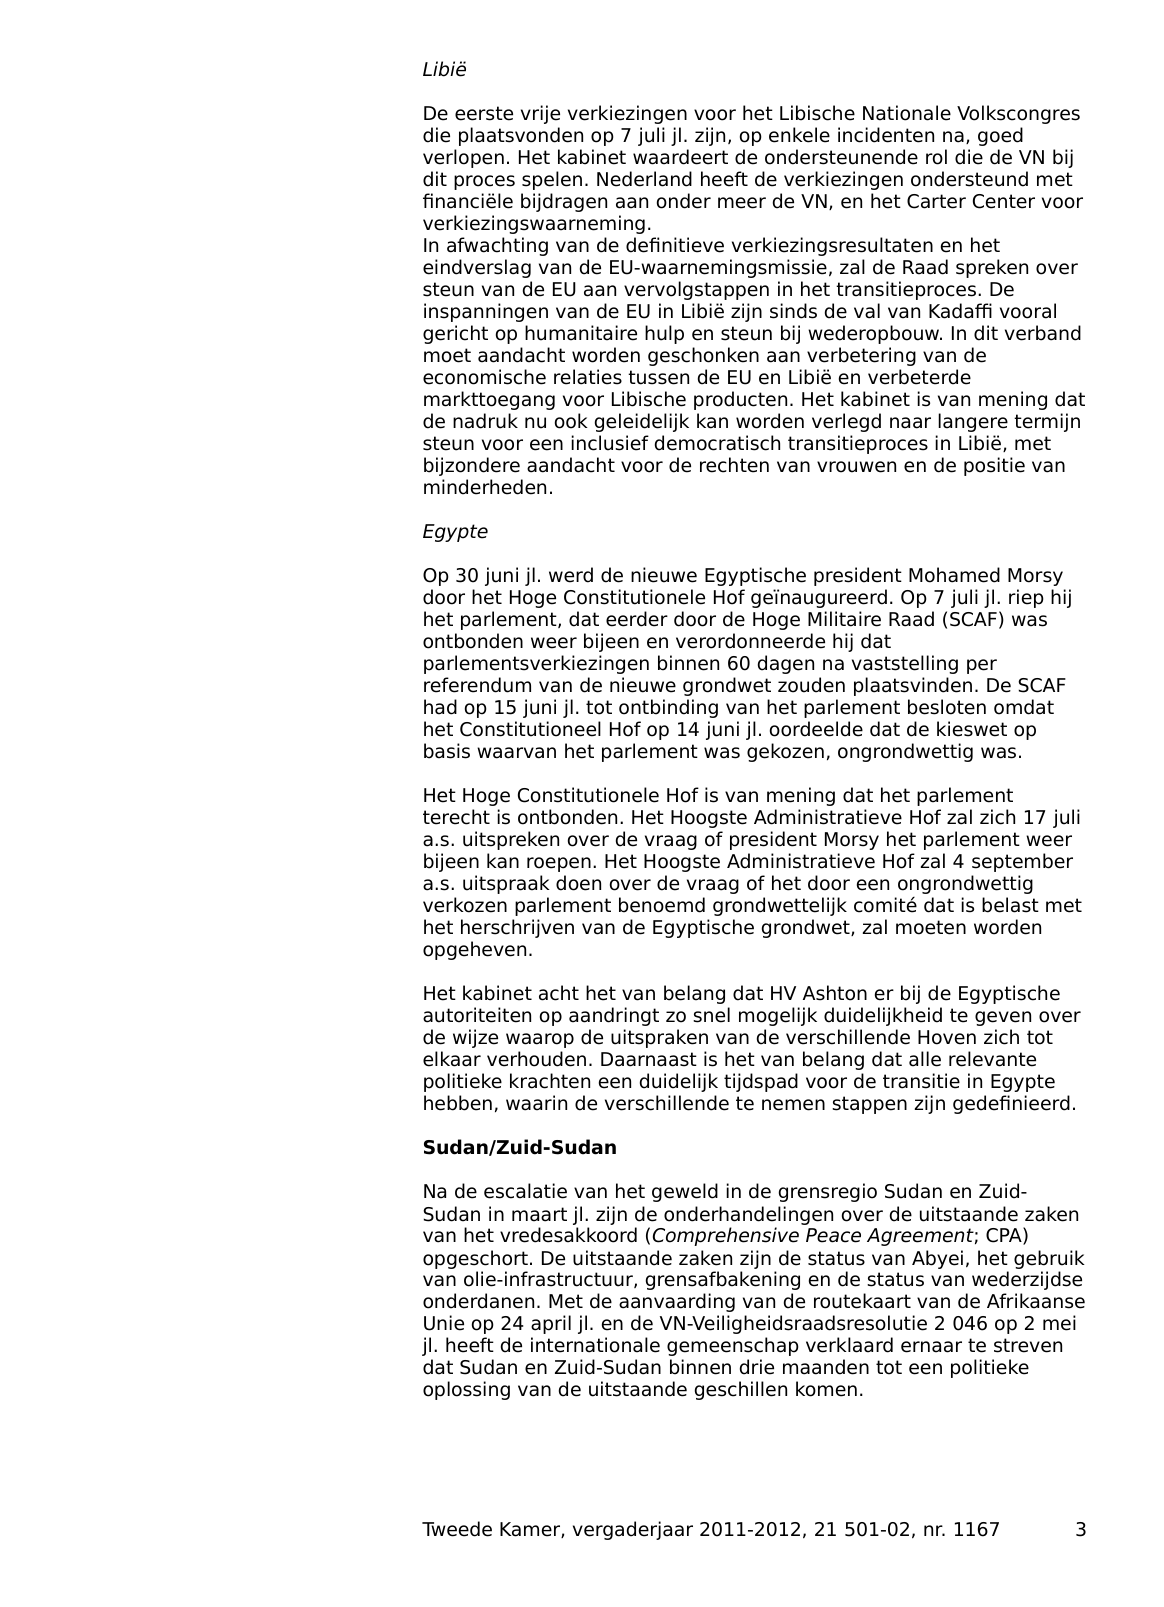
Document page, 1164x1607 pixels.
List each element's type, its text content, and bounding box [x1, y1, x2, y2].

subtitle Sudan/Zuid-Sudan [422, 1137, 1087, 1159]
subtitle Egypte [422, 521, 1087, 543]
text Op 30 juni jl. werd de nieuwe Egyptische president Mohamed Morsy door het Hoge Constitutionele Hof geïnaugureerd. Op 7 juli jl. riep hij het parlement, dat eerder door de Hoge Militaire Raad (SCAF) was ontbonden weer bijeen en verordonneerde hij dat parlementsverkiezingen binnen 60 dagen na vaststelling per referendum van de nieuwe grondwet zouden plaatsvinden. De SCAF had op 15 juni jl. tot ontbinding van het parlement besloten omdat het Constitutioneel Hof op 14 juni jl. oordeelde dat de kieswet op basis waarvan het parlement was gekozen, ongrondwettig was. [422, 565, 1087, 763]
text In afwachting van de definitieve verkiezingsresultaten en het eindverslag van de EU-waarnemingsmissie, zal de Raad spreken over steun van de EU aan vervolgstappen in het transitieproces. De inspanningen van de EU in Libië zijn sinds de val van Kadaffi vooral gericht op humanitaire hulp en steun bij wederopbouw. In dit verband moet aandacht worden geschonken aan verbetering van de economische relaties tussen de EU en Libië en verbeterde markttoegang voor Libische producten. Het kabinet is van mening dat de nadruk nu ook geleidelijk kan worden verlegd naar langere termijn steun voor een inclusief democratisch transitieproces in Libië, met bijzondere aandacht voor de rechten van vrouwen en de positie van minderheden. [422, 235, 1087, 499]
subtitle Libië [422, 59, 1087, 81]
text Het kabinet acht het van belang dat HV Ashton er bij de Egyptische autoriteiten op aandringt zo snel mogelijk duidelijkheid te geven over de wijze waarop de uitspraken van de verschillende Hoven zich tot elkaar verhouden. Daarnaast is het van belang dat alle relevante politieke krachten een duidelijk tijdspad voor de transitie in Egypte hebben, waarin de verschillende te nemen stappen zijn gedefinieerd. [422, 983, 1087, 1115]
text De eerste vrije verkiezingen voor het Libische Nationale Volkscongres die plaatsvonden op 7 juli jl. zijn, op enkele incidenten na, goed verlopen. Het kabinet waardeert de ondersteunende rol die de VN bij dit proces spelen. Nederland heeft de verkiezingen ondersteund met financiële bijdragen aan onder meer de VN, en het Carter Center voor verkiezingswaarneming. [422, 103, 1087, 235]
text Het Hoge Constitutionele Hof is van mening dat het parlement terecht is ontbonden. Het Hoogste Administratieve Hof zal zich 17 juli a.s. uitspreken over de vraag of president Morsy het parlement weer bijeen kan roepen. Het Hoogste Administratieve Hof zal 4 september a.s. uitspraak doen over de vraag of het door een ongrondwettig verkozen parlement benoemd grondwettelijk comité dat is belast met het herschrijven van de Egyptische grondwet, zal moeten worden opgeheven. [422, 785, 1087, 961]
text Na de escalatie van het geweld in de grensregio Sudan en Zuid-Sudan in maart jl. zijn de onderhandelingen over de uitstaande zaken van het vredesakkoord (Comprehensive Peace Agreement; CPA) opgeschort. De uitstaande zaken zijn de status van Abyei, het gebruik van olie-infrastructuur, grensafbakening en de status van wederzijdse onderdanen. Met de aanvaarding van de routekaart van de Afrikaanse Unie op 24 april jl. en de VN-Veiligheidsraadsresolutie 2 046 op 2 mei jl. heeft de internationale gemeenschap verklaard ernaar te streven dat Sudan en Zuid-Sudan binnen drie maanden tot een politieke oplossing van de uitstaande geschillen komen. [422, 1181, 1087, 1401]
